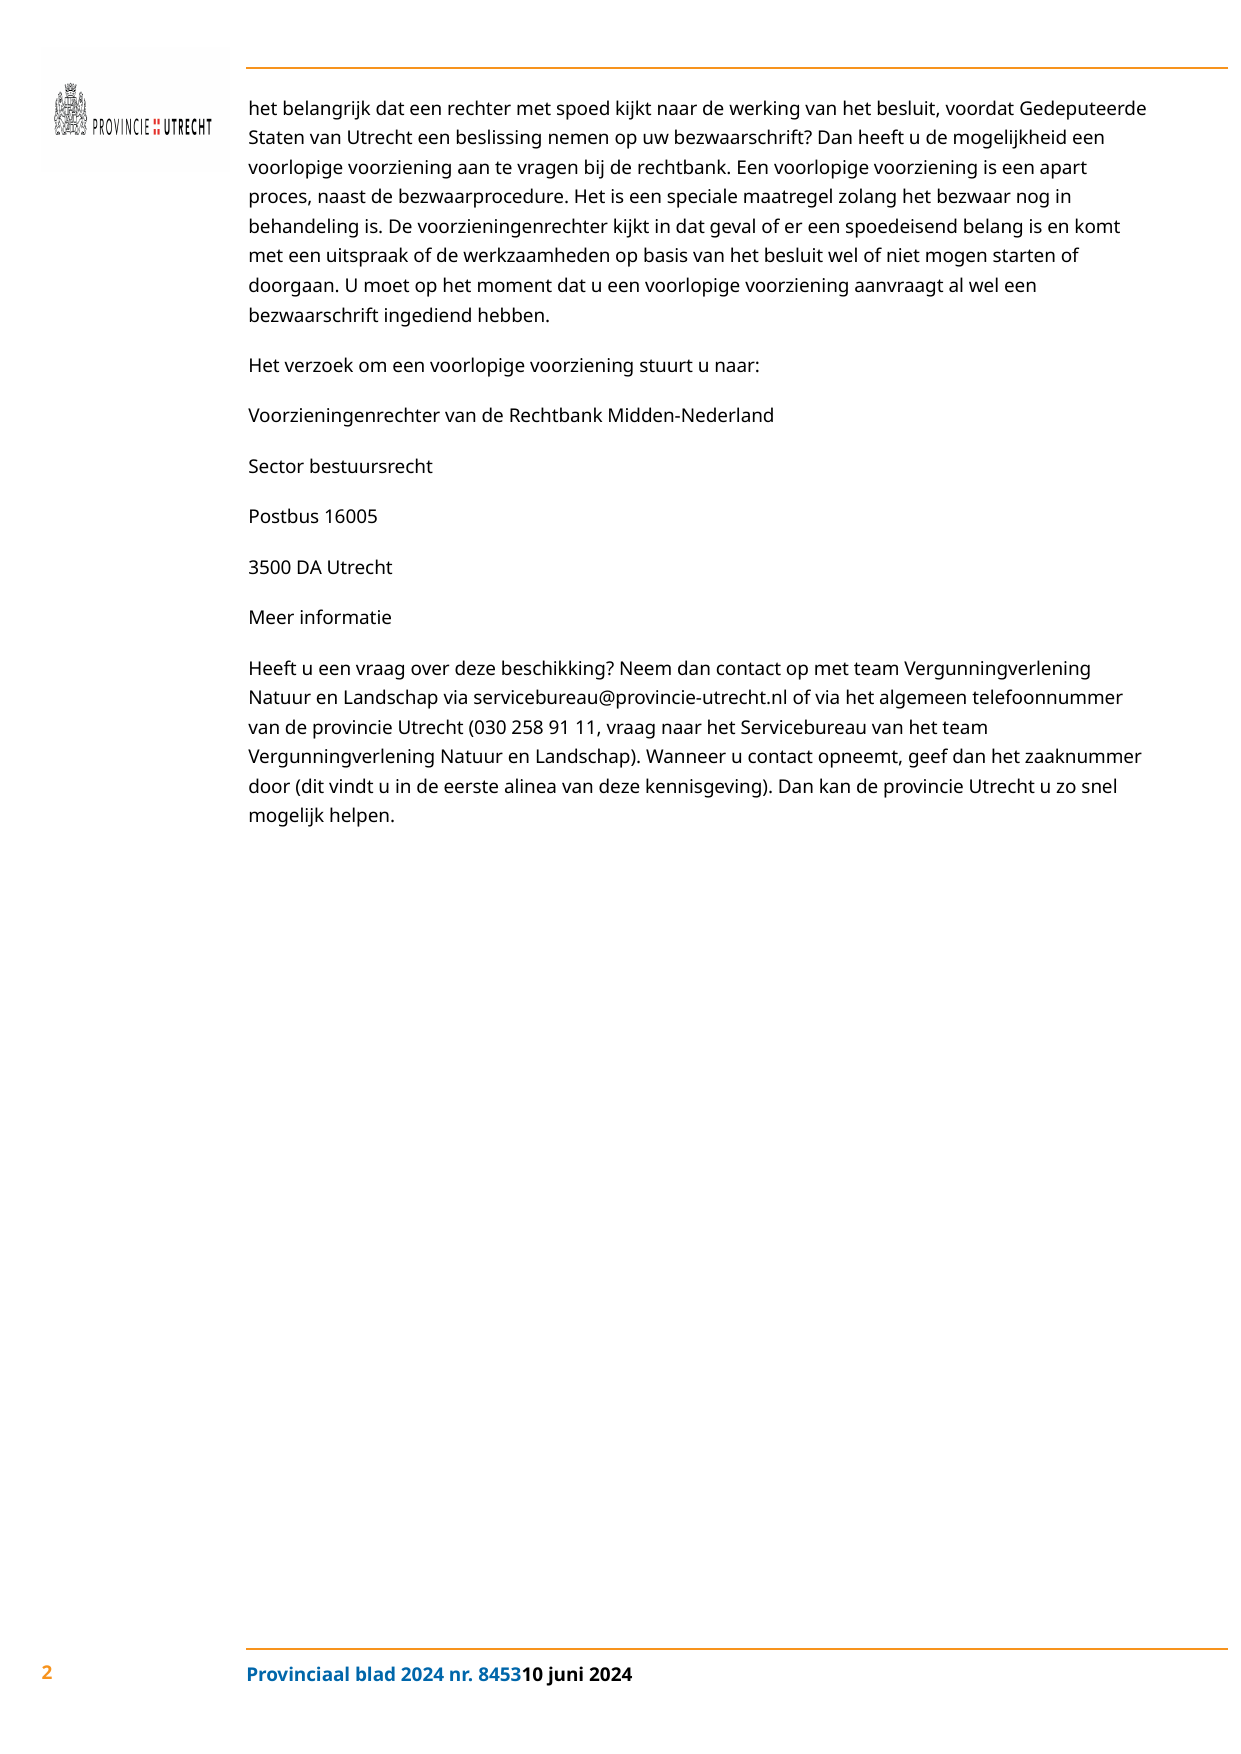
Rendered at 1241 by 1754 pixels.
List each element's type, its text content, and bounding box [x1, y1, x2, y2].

text Sector bestuursrecht [248, 453, 1152, 479]
text het belangrijk dat een rechter met spoed kijkt naar de werking van het besluit, voordat Gedeputeerde Staten van Utrecht een beslissing nemen op uw bezwaarschrift? Dan heeft u de mogelijkheid een voorlopige voorziening aan te vragen bij de rechtbank. Een voorlopige voorziening is een apart proces, naast de bezwaarprocedure. Het is een speciale maatregel zolang het bezwaar nog in behandeling is. De voorzieningenrechter kijkt in dat geval of er een spoedeisend belang is en komt met een uitspraak of de werkzaamheden op basis van het besluit wel of niet mogen starten of doorgaan. U moet op het moment dat u een voorlopige voorziening aanvraagt al wel een bezwaarschrift ingediend hebben. [248, 95, 1152, 328]
text Meer informatie [248, 604, 1152, 630]
picture [41, 47, 231, 172]
text Postbus 16005 [248, 503, 1152, 529]
text Voorzieningenrechter van de Rechtbank Midden-Nederland [248, 403, 1152, 428]
text 3500 DA Utrecht [248, 554, 1152, 580]
text Het verzoek om een voorlopige voorziening stuurt u naar: [248, 352, 1152, 378]
text Heeft u een vraag over deze beschikking? Neem dan contact op met team Vergunningverlening Natuur en Landschap via servicebureau@provincie-utrecht.nl of via het algemeen telefoonnummer van de provincie Utrecht (030 258 91 11, vraag naar het Servicebureau van het team Vergunningverlening Natuur en Landschap). Wanneer u contact opneemt, geef dan het zaaknummer door (dit vindt u in de eerste alinea van deze kennisgeving). Dan kan de provincie Utrecht u zo snel mogelijk helpen. [248, 655, 1152, 828]
